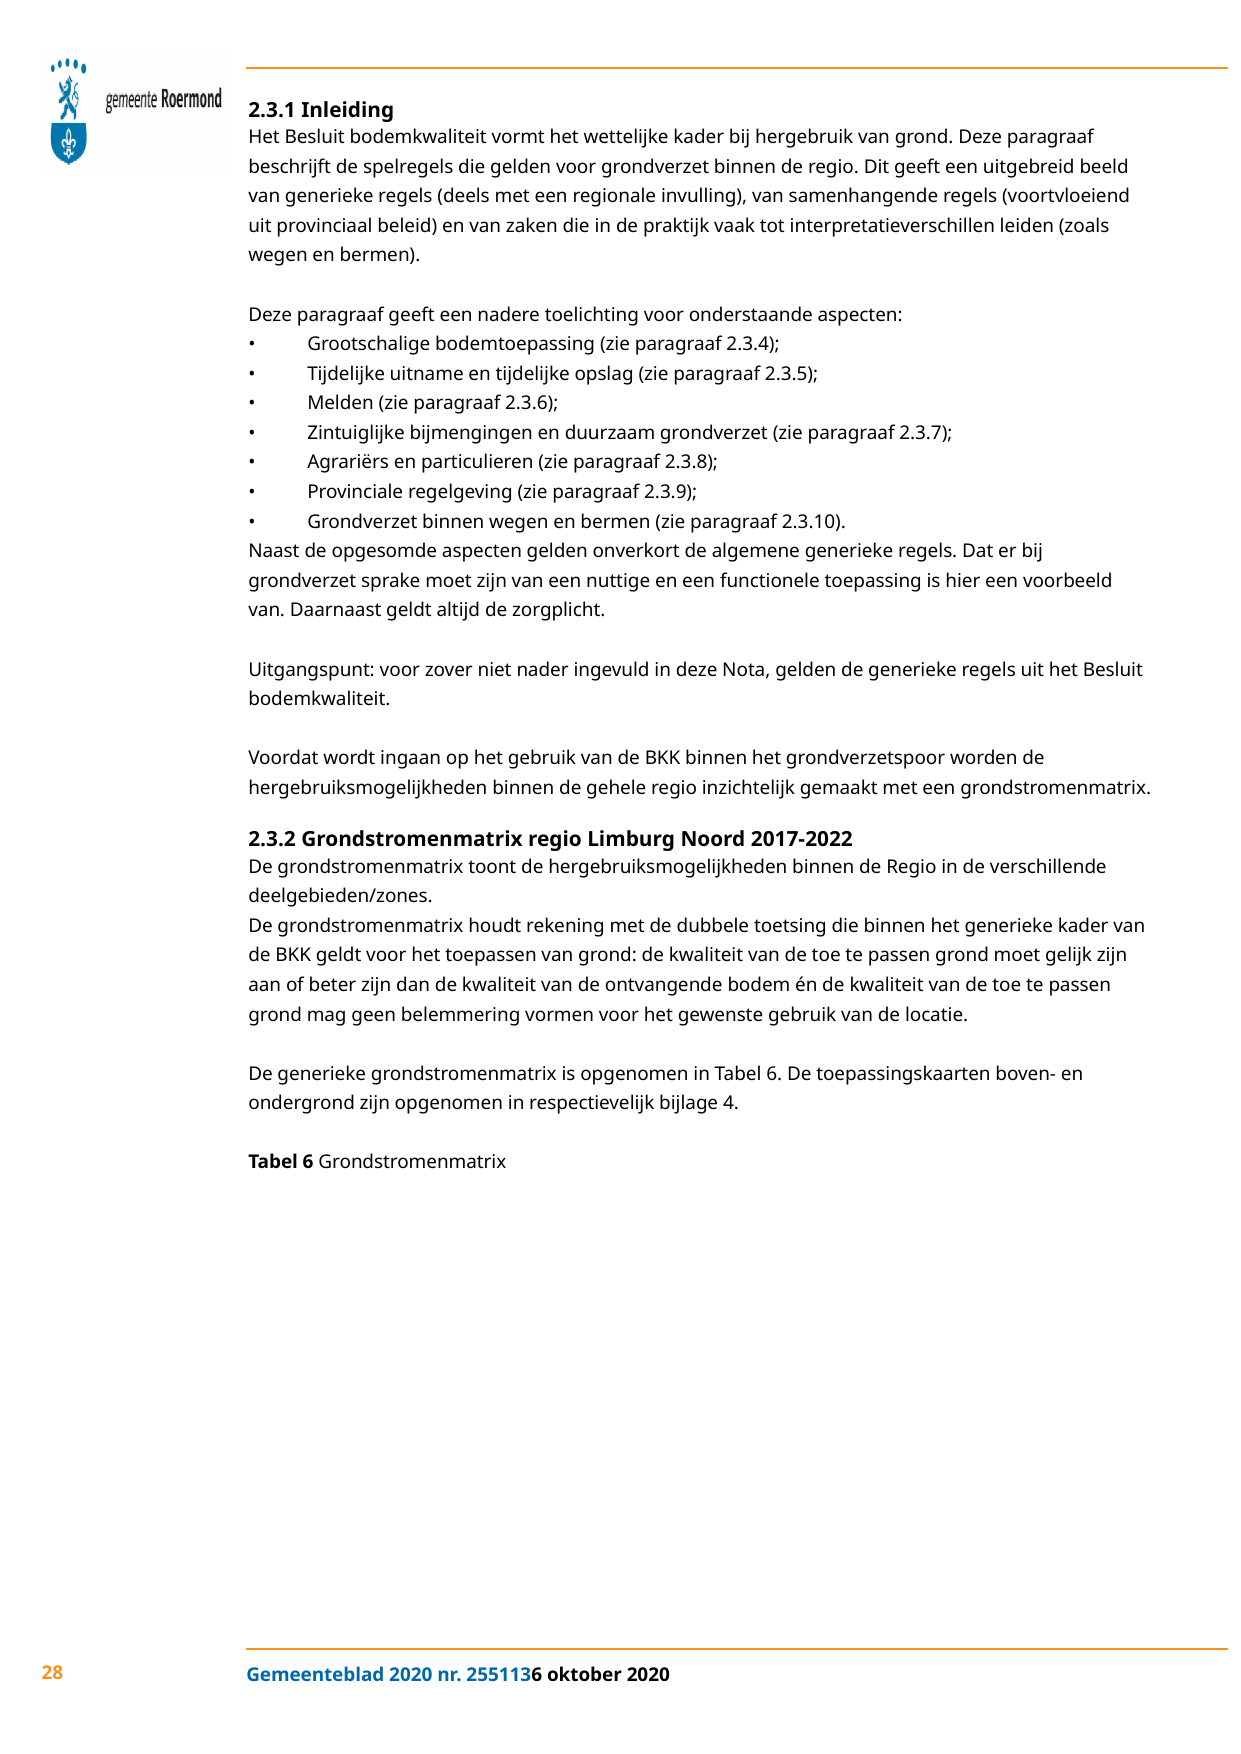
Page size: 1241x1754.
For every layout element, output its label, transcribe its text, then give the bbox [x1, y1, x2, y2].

list Grondverzet binnen wegen en bermen (zie paragraaf 2.3.10). [248, 508, 1152, 533]
text 2.3.1 Inleiding [248, 95, 1152, 123]
list Zintuiglijke bijmengingen en duurzaam grondverzet (zie paragraaf 2.3.7); [248, 419, 1152, 445]
text De grondstromenmatrix houdt rekening met de dubbele toetsing die binnen het generieke kader van de BKK geldt voor het toepassen van grond: de kwaliteit van de toe te passen grond moet gelijk zijn aan of beter zijn dan de kwaliteit van de ontvangende bodem én de kwaliteit van de toe te passen grond mag geen belemmering vormen voor het gewenste gebruik van de locatie. [248, 912, 1152, 1027]
text Het Besluit bodemkwaliteit vormt het wettelijke kader bij hergebruik van grond. Deze paragraaf beschrijft de spelregels die gelden voor grondverzet binnen de regio. Dit geeft een uitgebreid beeld van generieke regels (deels met een regionale invulling), van samenhangende regels (voortvloeiend uit provinciaal beleid) en van zaken die in de praktijk vaak tot interpretatieverschillen leiden (zoals wegen en bermen). [248, 123, 1152, 267]
text Voordat wordt ingaan op het gebruik van de BKK binnen het grondverzetspoor worden de hergebruiksmogelijkheden binnen de gehele regio inzichtelijk gemaakt met een grondstromenmatrix. [248, 744, 1152, 800]
list Provinciale regelgeving (zie paragraaf 2.3.9); [248, 478, 1152, 504]
list Agrariërs en particulieren (zie paragraaf 2.3.8); [248, 449, 1152, 474]
text Naast de opgesomde aspecten gelden onverkort de algemene generieke regels. Dat er bij grondverzet sprake moet zijn van een nuttige en een functionele toepassing is hier een voorbeeld van. Daarnaast geldt altijd de zorgplicht. [248, 537, 1152, 622]
list Tijdelijke uitname en tijdelijke opslag (zie paragraaf 2.3.5); [248, 360, 1152, 386]
list Grootschalige bodemtoepassing (zie paragraaf 2.3.4); [248, 330, 1152, 356]
text Uitgangspunt: voor zover niet nader ingevuld in deze Nota, gelden de generieke regels uit het Besluit bodemkwaliteit. [248, 656, 1152, 711]
list Melden (zie paragraaf 2.3.6); [248, 389, 1152, 415]
text 2.3.2 Grondstromenmatrix regio Limburg Noord 2017-2022 [248, 824, 1152, 853]
text Deze paragraaf geeft een nadere toelichting voor onderstaande aspecten: [248, 301, 1152, 326]
text De generieke grondstromenmatrix is opgenomen in Tabel 6. De toepassingskaarten boven- en ondergrond zijn opgenomen in respectievelijk bijlage 4. [248, 1060, 1152, 1115]
text De grondstromenmatrix toont de hergebruiksmogelijkheden binnen de Regio in de verschillende deelgebieden/zones. [248, 853, 1152, 908]
text Tabel 6 Grondstromenmatrix [248, 1149, 1152, 1174]
picture [41, 47, 231, 172]
